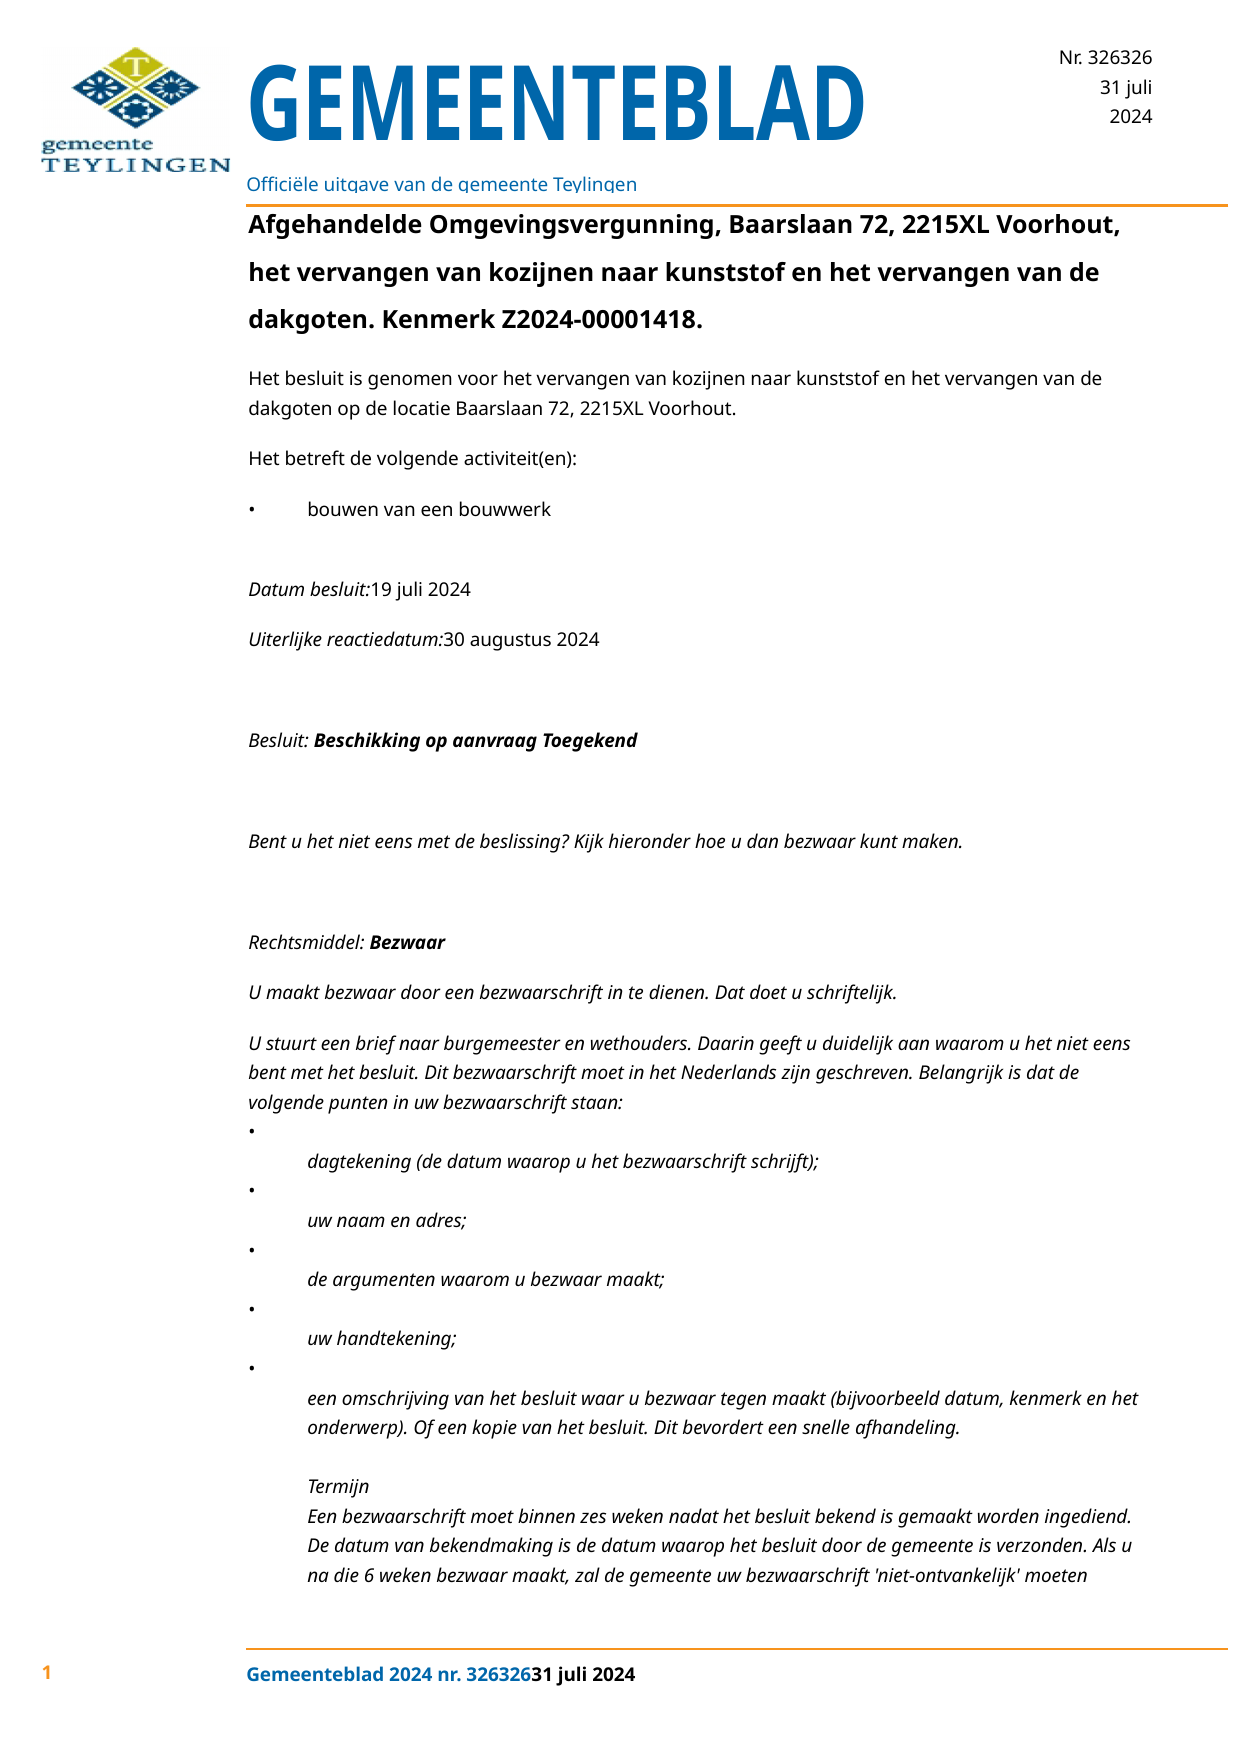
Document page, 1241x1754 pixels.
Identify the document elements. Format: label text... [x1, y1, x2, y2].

text Bent u het niet eens met de beslissing? Kijk hieronder hoe u dan bezwaar kunt maken. [248, 828, 1152, 854]
list de argumenten waarom u bezwaar maakt; [248, 1266, 1152, 1292]
text Het betreft de volgende activiteit(en): [248, 446, 1152, 471]
list dagtekening (de datum waarop u het bezwaarschrift schrijft); [248, 1148, 1152, 1174]
text Datum besluit:19 juli 2024 [248, 576, 1152, 602]
text Besluit: Beschikking op aanvraag Toegekend [248, 727, 1152, 753]
text Rechtsmiddel: Bezwaar [248, 929, 1152, 954]
text U maakt bezwaar door een bezwaarschrift in te dienen. Dat doet u schriftelijk. [248, 979, 1152, 1005]
list uw handtekening; [248, 1326, 1152, 1351]
list Een bezwaarschrift moet binnen zes weken nadat het besluit bekend is gemaakt worden ingediend. De datum van bekendmaking is de datum waarop het besluit door de gemeente is verzonden. Als u na die 6 weken bezwaar maakt, zal de gemeente uw bezwaarschrift 'niet-ontvankelijk' moeten [248, 1503, 1152, 1588]
list bouwen van een bouwwerk [248, 496, 1152, 522]
text Afgehandelde Omgevingsvergunning, Baarslaan 72, 2215XL Voorhout, het vervangen van kozijnen naar kunststof en het vervangen van de dakgoten. Kenmerk Z2024-00001418. [248, 207, 1152, 336]
list uw naam en adres; [248, 1207, 1152, 1233]
list Termijn [248, 1473, 1152, 1499]
text U stuurt een brief naar burgemeester en wethouders. Daarin geeft u duidelijk aan waarom u het niet eens bent met het besluit. Dit bezwaarschrift moet in het Nederlands zijn geschreven. Belangrijk is dat de volgende punten in uw bezwaarschrift staan: [248, 1030, 1152, 1114]
text Het besluit is genomen voor het vervangen van kozijnen naar kunststof en het vervangen van de dakgoten op de locatie Baarslaan 72, 2215XL Voorhout. [248, 366, 1152, 421]
picture [41, 47, 231, 172]
list een omschrijving van het besluit waar u bezwaar tegen maakt (bijvoorbeeld datum, kenmerk en het onderwerp). Of een kopie van het besluit. Dit bevordert een snelle afhandeling. [248, 1385, 1152, 1440]
text Uiterlijke reactiedatum:30 augustus 2024 [248, 626, 1152, 652]
